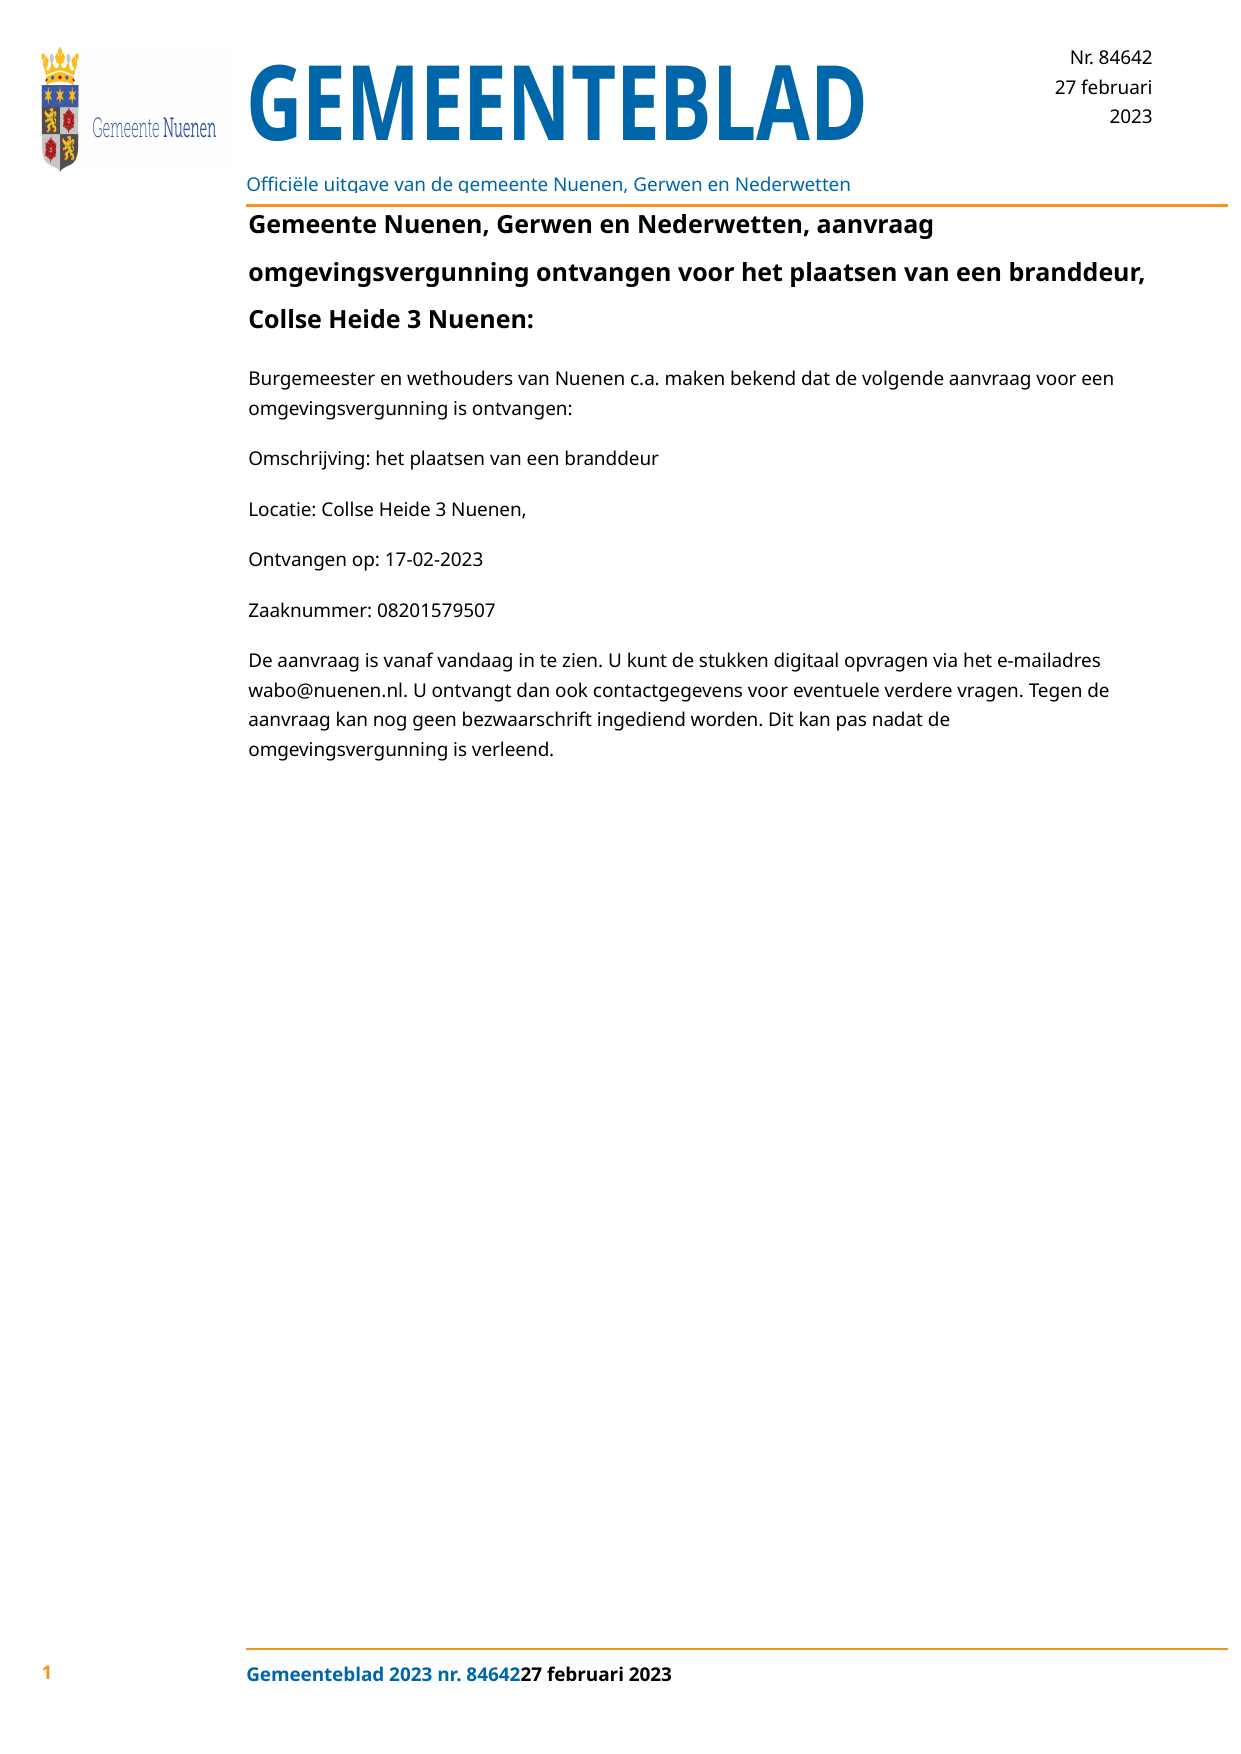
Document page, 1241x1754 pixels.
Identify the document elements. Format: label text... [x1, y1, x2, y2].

text Gemeente Nuenen, Gerwen en Nederwetten, aanvraag omgevingsvergunning ontvangen voor het plaatsen van een branddeur, Collse Heide 3 Nuenen: [248, 207, 1152, 336]
text Zaaknummer: 08201579507 [248, 597, 1152, 622]
text De aanvraag is vanaf vandaag in te zien. U kunt de stukken digitaal opvragen via het e-mailadres wabo@nuenen.nl. U ontvangt dan ook contactgegevens voor eventuele verdere vragen. Tegen de aanvraag kan nog geen bezwaarschrift ingediend worden. Dit kan pas nadat de omgevingsvergunning is verleend. [248, 647, 1152, 762]
picture [41, 47, 231, 172]
text Burgemeester en wethouders van Nuenen c.a. maken bekend dat de volgende aanvraag voor een omgevingsvergunning is ontvangen: [248, 366, 1152, 421]
text Ontvangen op: 17-02-2023 [248, 546, 1152, 572]
text Locatie: Collse Heide 3 Nuenen, [248, 496, 1152, 522]
text Omschrijving: het plaatsen van een branddeur [248, 446, 1152, 471]
